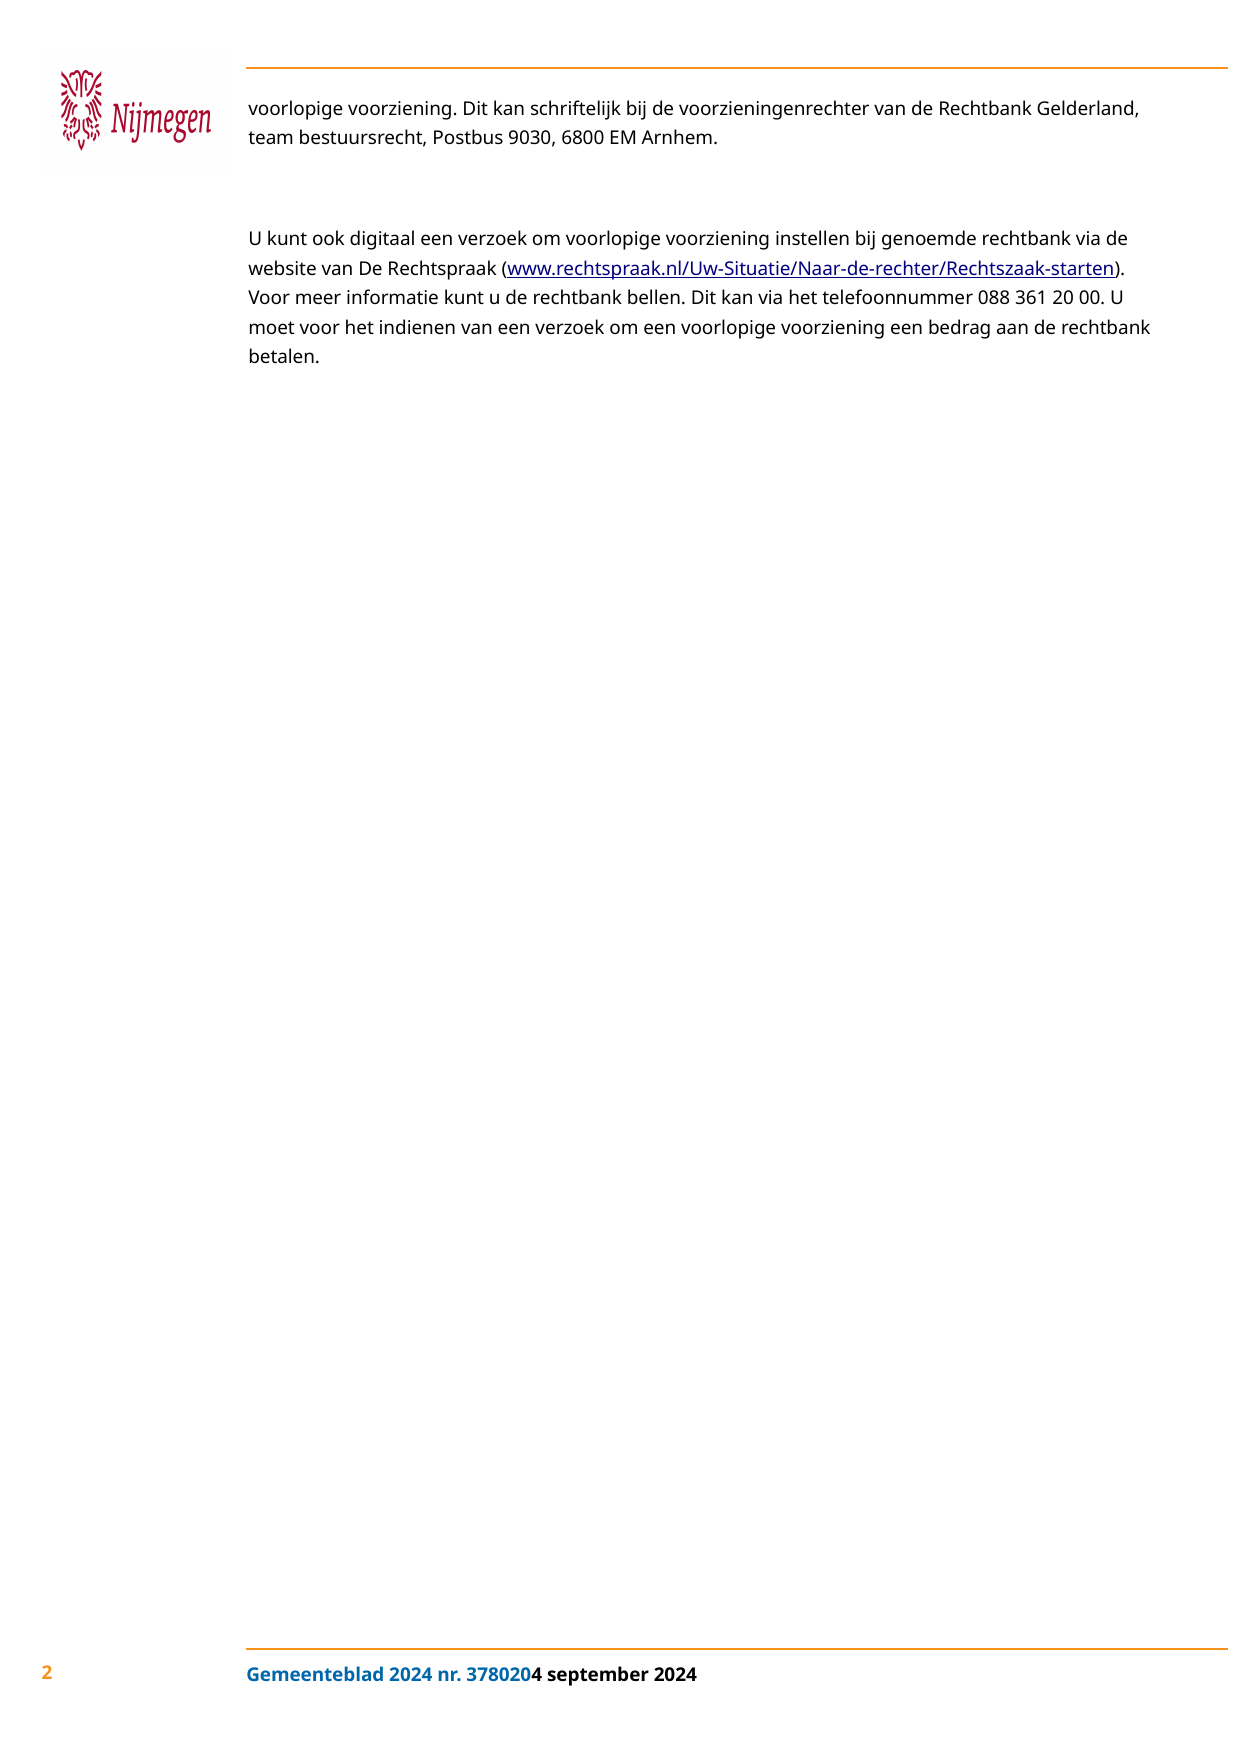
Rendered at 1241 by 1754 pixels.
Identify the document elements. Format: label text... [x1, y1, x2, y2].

text U kunt ook digitaal een verzoek om voorlopige voorziening instellen bij genoemde rechtbank via de website van De Rechtspraak (www.rechtspraak.nl/Uw-Situatie/Naar-de-rechter/Rechtszaak-starten). Voor meer informatie kunt u de rechtbank bellen. Dit kan via het telefoonnummer 088 361 20 00. U moet voor het indienen van een verzoek om een voorlopige voorziening een bedrag aan de rechtbank betalen. [248, 225, 1152, 369]
picture [41, 47, 231, 172]
text voorlopige voorziening. Dit kan schriftelijk bij de voorzieningenrechter van de Rechtbank Gelderland, team bestuursrecht, Postbus 9030, 6800 EM Arnhem. [248, 95, 1152, 150]
